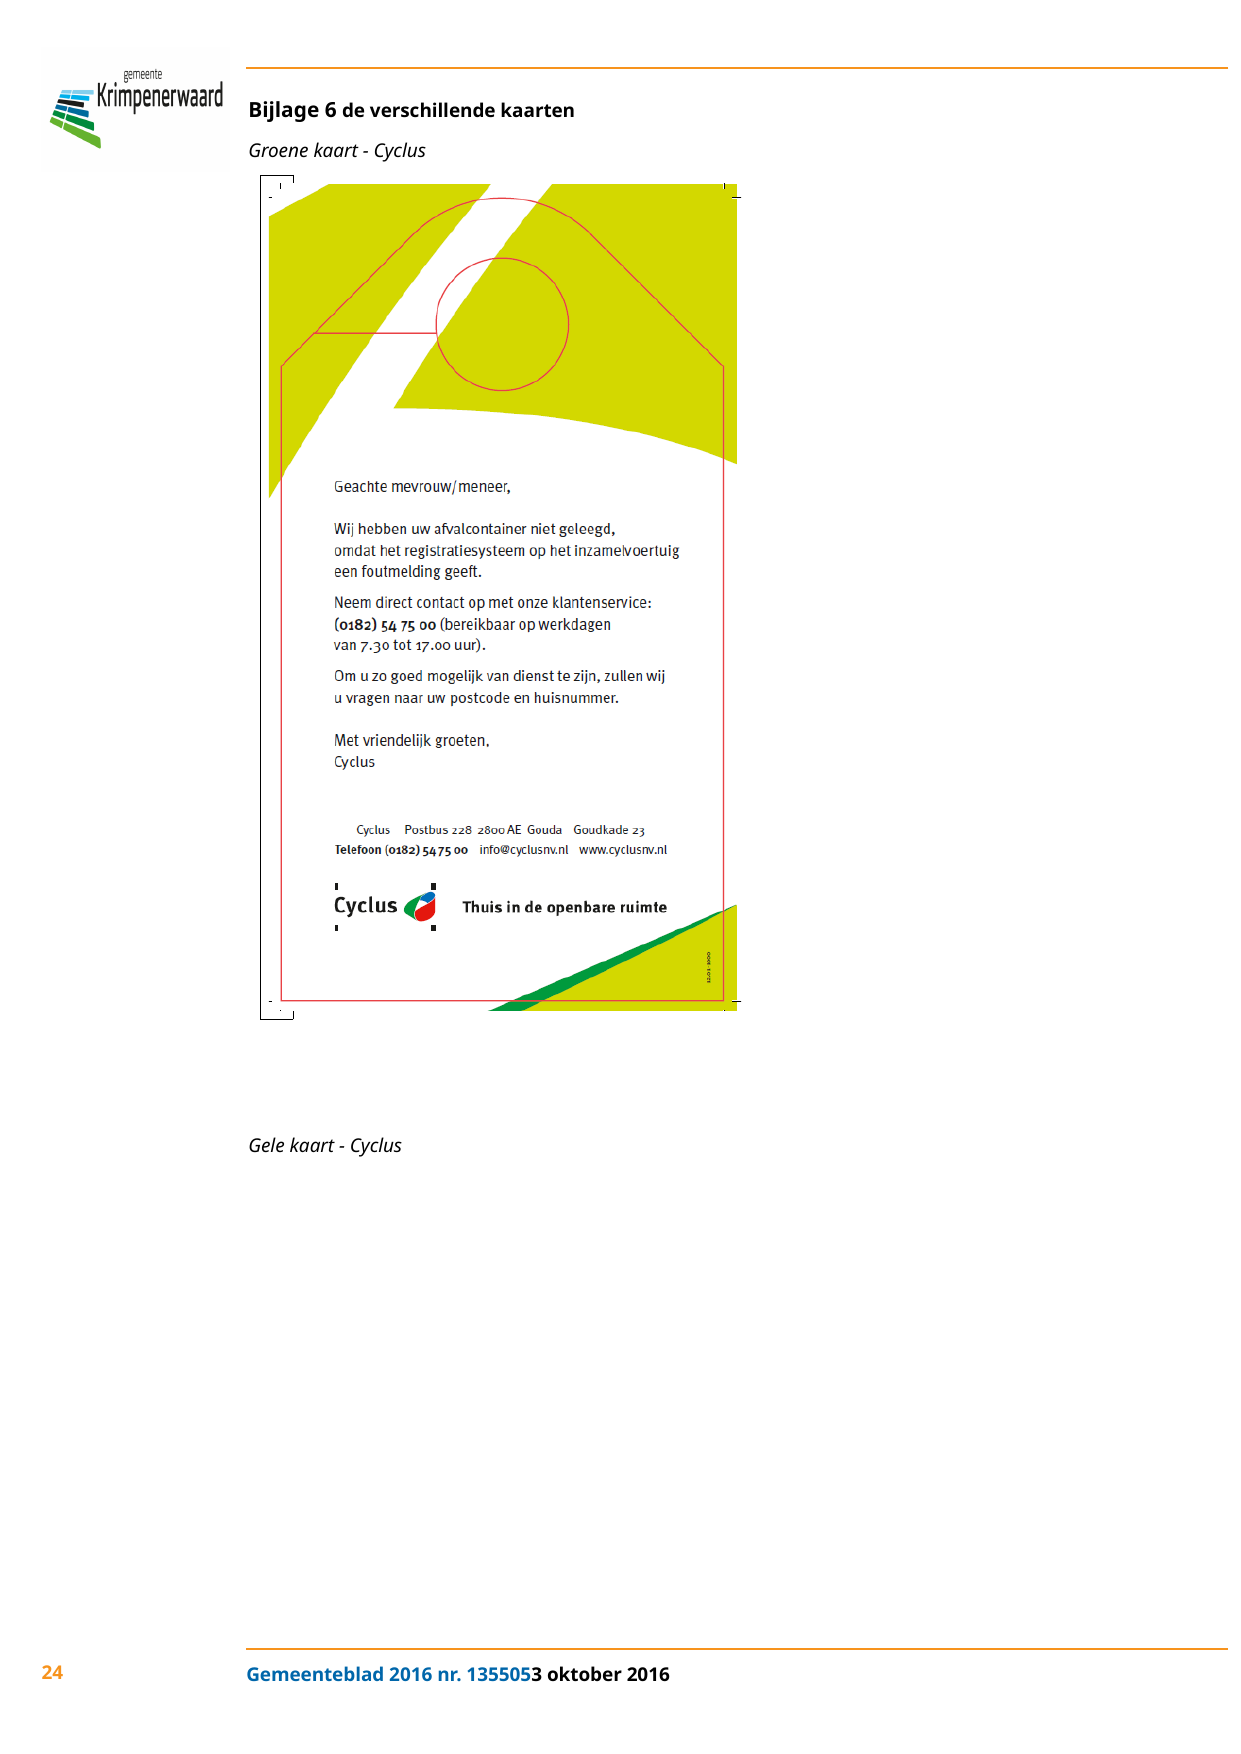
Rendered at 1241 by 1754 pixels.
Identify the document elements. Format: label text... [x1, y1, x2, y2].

text Bijlage 6 de verschillende kaarten [248, 95, 1152, 123]
text Groene kaart - Cyclus [248, 137, 1152, 163]
picture [268, 183, 742, 1011]
text Gele kaart - Cyclus [248, 1133, 1152, 1158]
picture [41, 47, 231, 172]
